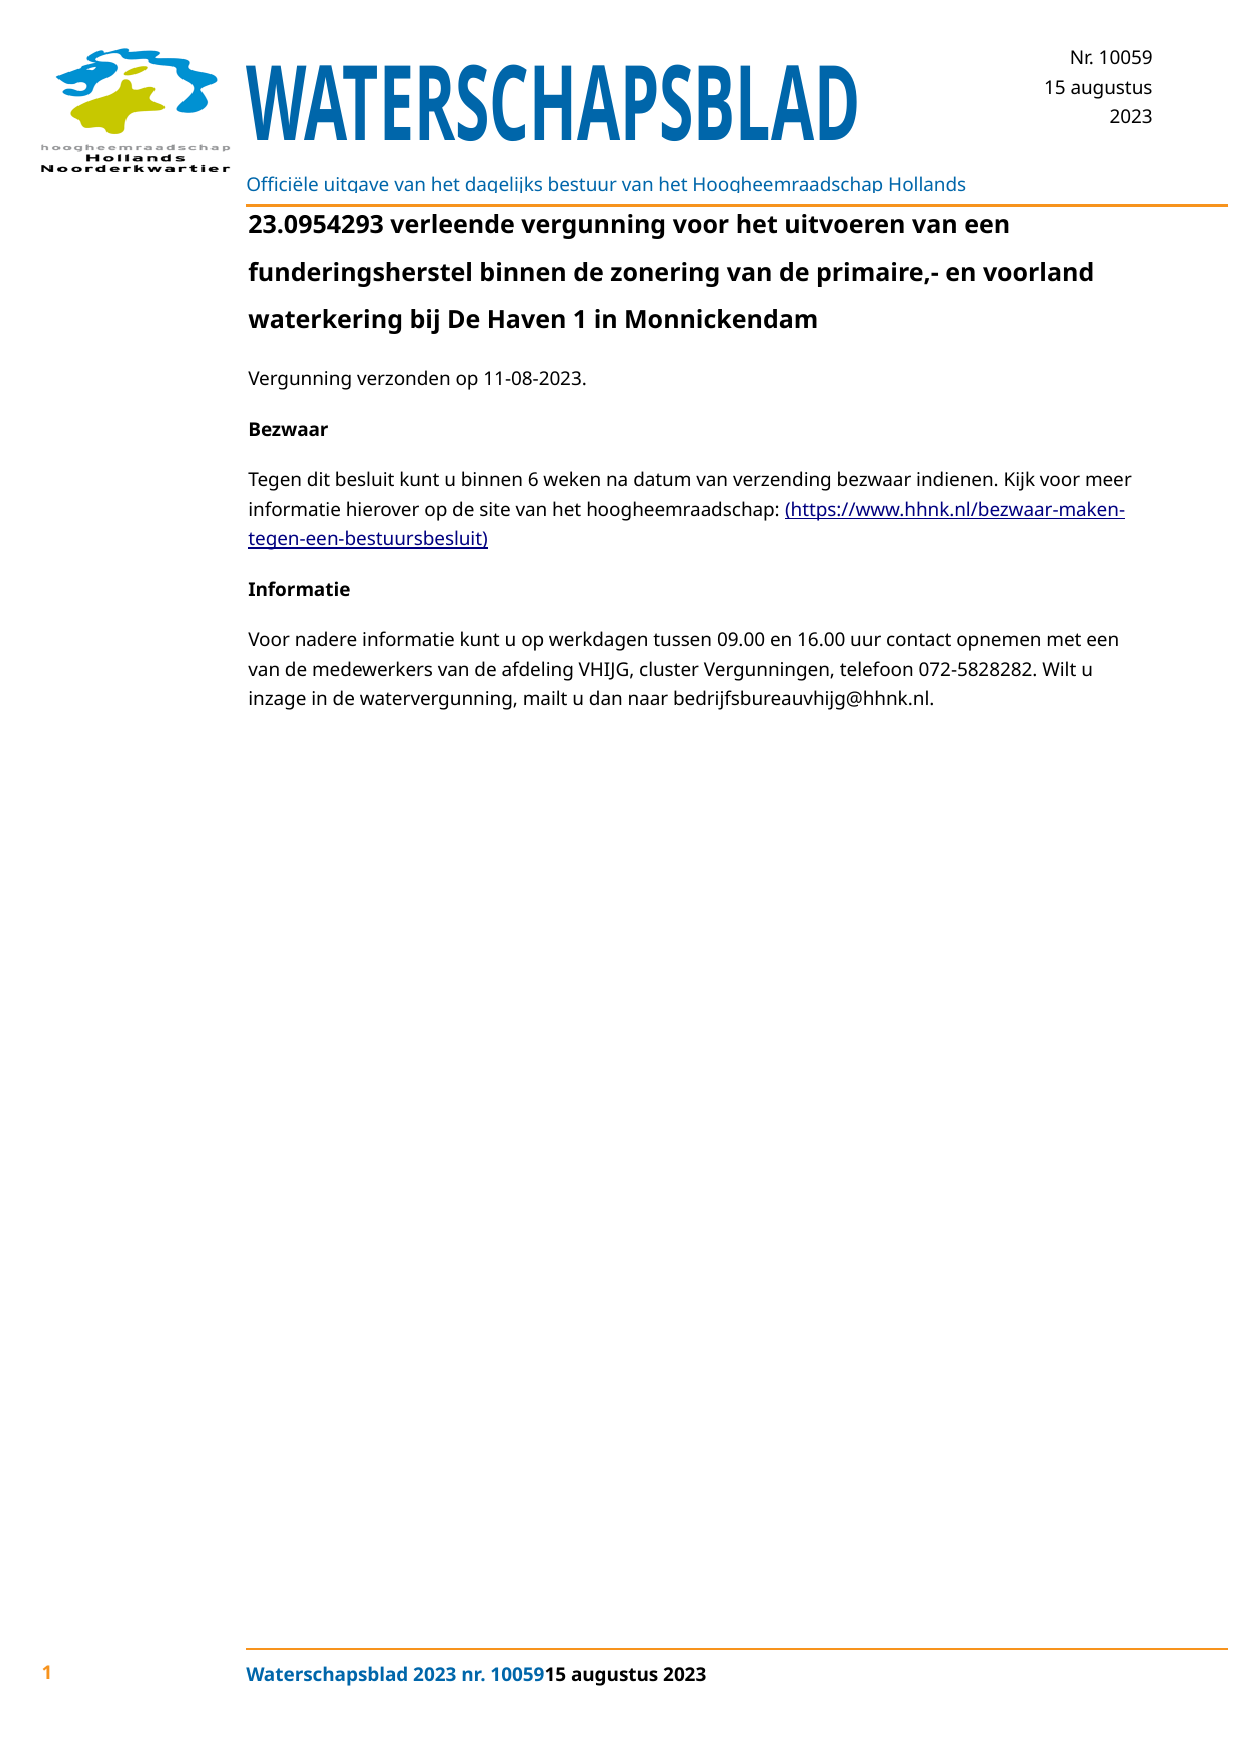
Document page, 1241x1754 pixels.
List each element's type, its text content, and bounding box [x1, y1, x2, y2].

picture [41, 47, 231, 172]
text Bezwaar [248, 416, 1152, 442]
text Voor nadere informatie kunt u op werkdagen tussen 09.00 en 16.00 uur contact opnemen met een van de medewerkers van de afdeling VHIJG, cluster Vergunningen, telefoon 072-5828282. Wilt u inzage in de watervergunning, mailt u dan naar bedrijfsbureauvhijg@hhnk.nl. [248, 626, 1152, 711]
text Tegen dit besluit kunt u binnen 6 weken na datum van verzending bezwaar indienen. Kijk voor meer informatie hierover op de site van het hoogheemraadschap: (https://www.hhnk.nl/bezwaar-maken-tegen-een-bestuursbesluit) [248, 466, 1152, 551]
text Vergunning verzonden op 11-08-2023. [248, 366, 1152, 391]
text 23.0954293 verleende vergunning voor het uitvoeren van een funderingsherstel binnen de zonering van de primaire,- en voorland waterkering bij De Haven 1 in Monnickendam [248, 207, 1152, 336]
text Informatie [248, 576, 1152, 602]
